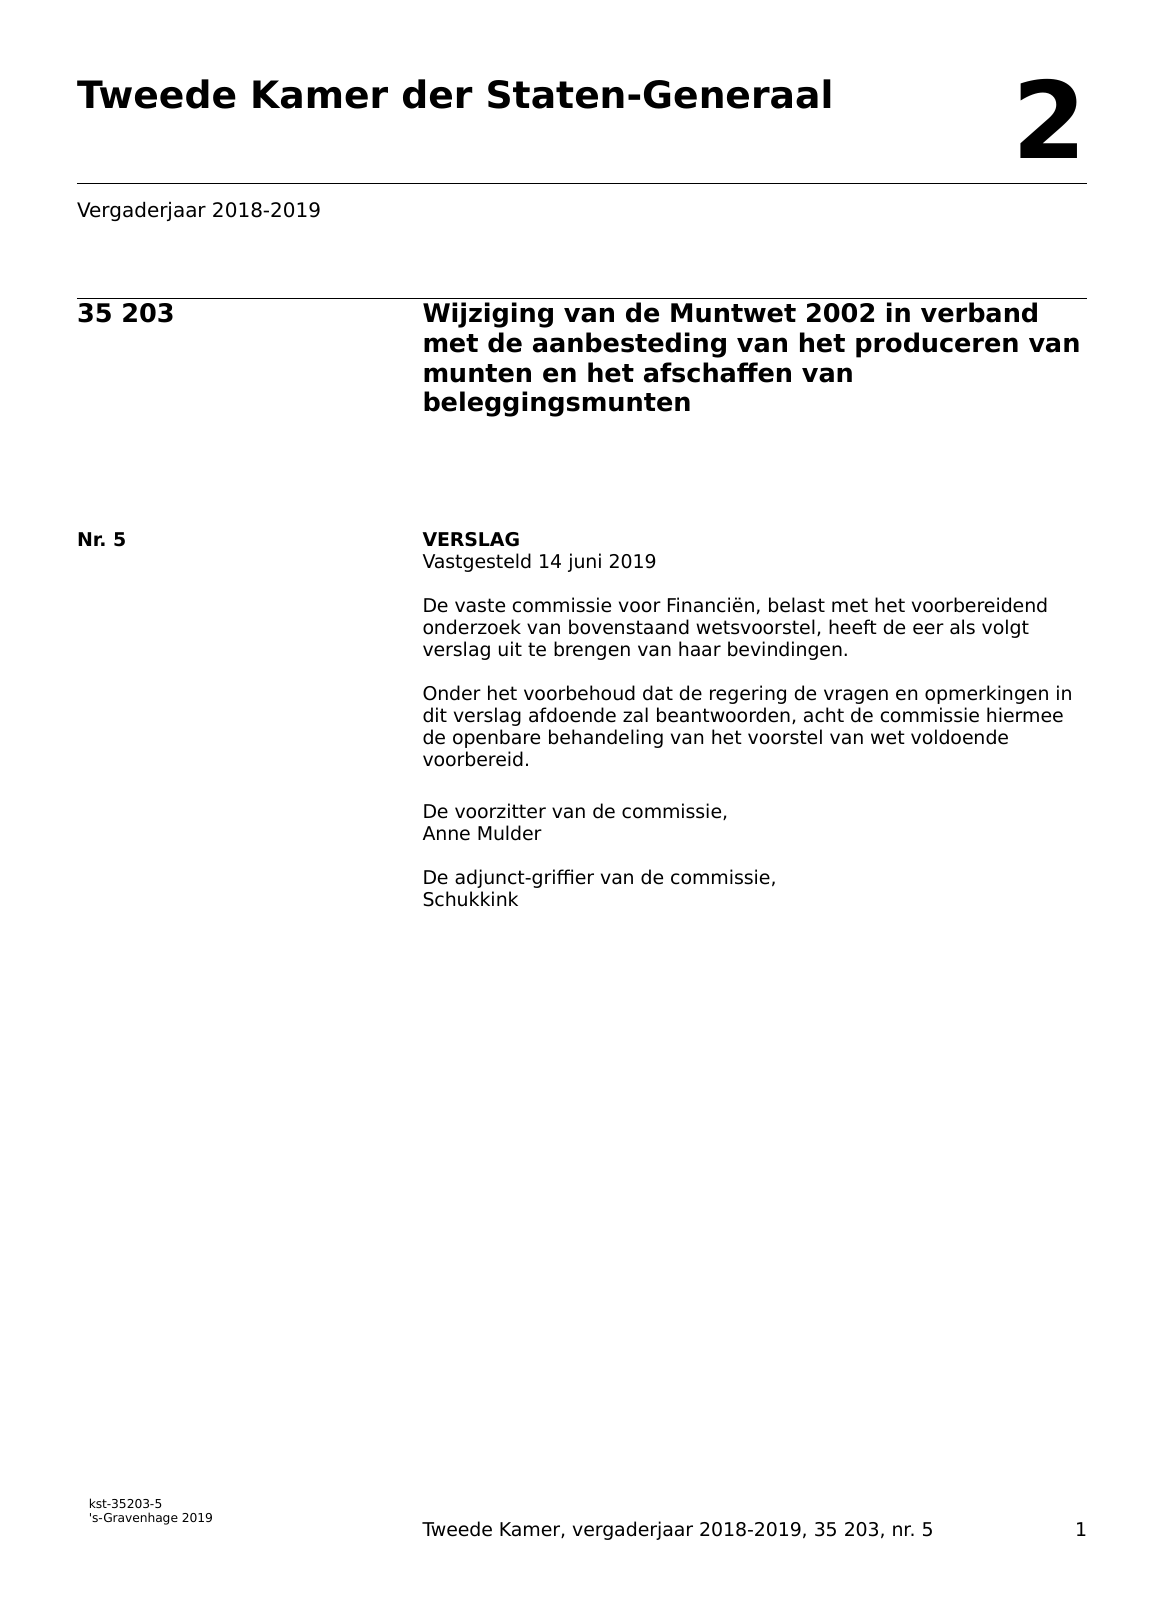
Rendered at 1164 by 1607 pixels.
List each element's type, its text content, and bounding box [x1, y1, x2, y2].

text 's-Gravenhage 2019 [88, 1511, 323, 1525]
table_header 2 [886, 59, 1087, 183]
table_cell Vergaderjaar 2018-2019 [77, 184, 1087, 298]
table_header Tweede Kamer der Staten-Generaal [77, 59, 886, 183]
text De adjunct-griffier van de commissie, Schukkink [422, 867, 1087, 911]
text kst-35203-5 [88, 1497, 323, 1511]
subtitle Nr. 5 VERSLAG [77, 529, 1087, 551]
text De voorzitter van de commissie, Anne Mulder [422, 801, 1087, 845]
text Vastgesteld 14 juni 2019 [422, 551, 1087, 573]
text Onder het voorbehoud dat de regering de vragen en opmerkingen in dit verslag afdoende zal beantwoorden, acht de commissie hiermee de openbare behandeling van het voorstel van wet voldoende voorbereid. [422, 683, 1087, 771]
text De vaste commissie voor Financiën, belast met het voorbereidend onderzoek van bovenstaand wetsvoorstel, heeft de eer als volgt verslag uit te brengen van haar bevindingen. [422, 595, 1087, 661]
subtitle 35 203 Wijziging van de Muntwet 2002 in verband met de aanbesteding van het produceren van munten en het afschaffen van beleggingsmunten [77, 299, 1087, 418]
